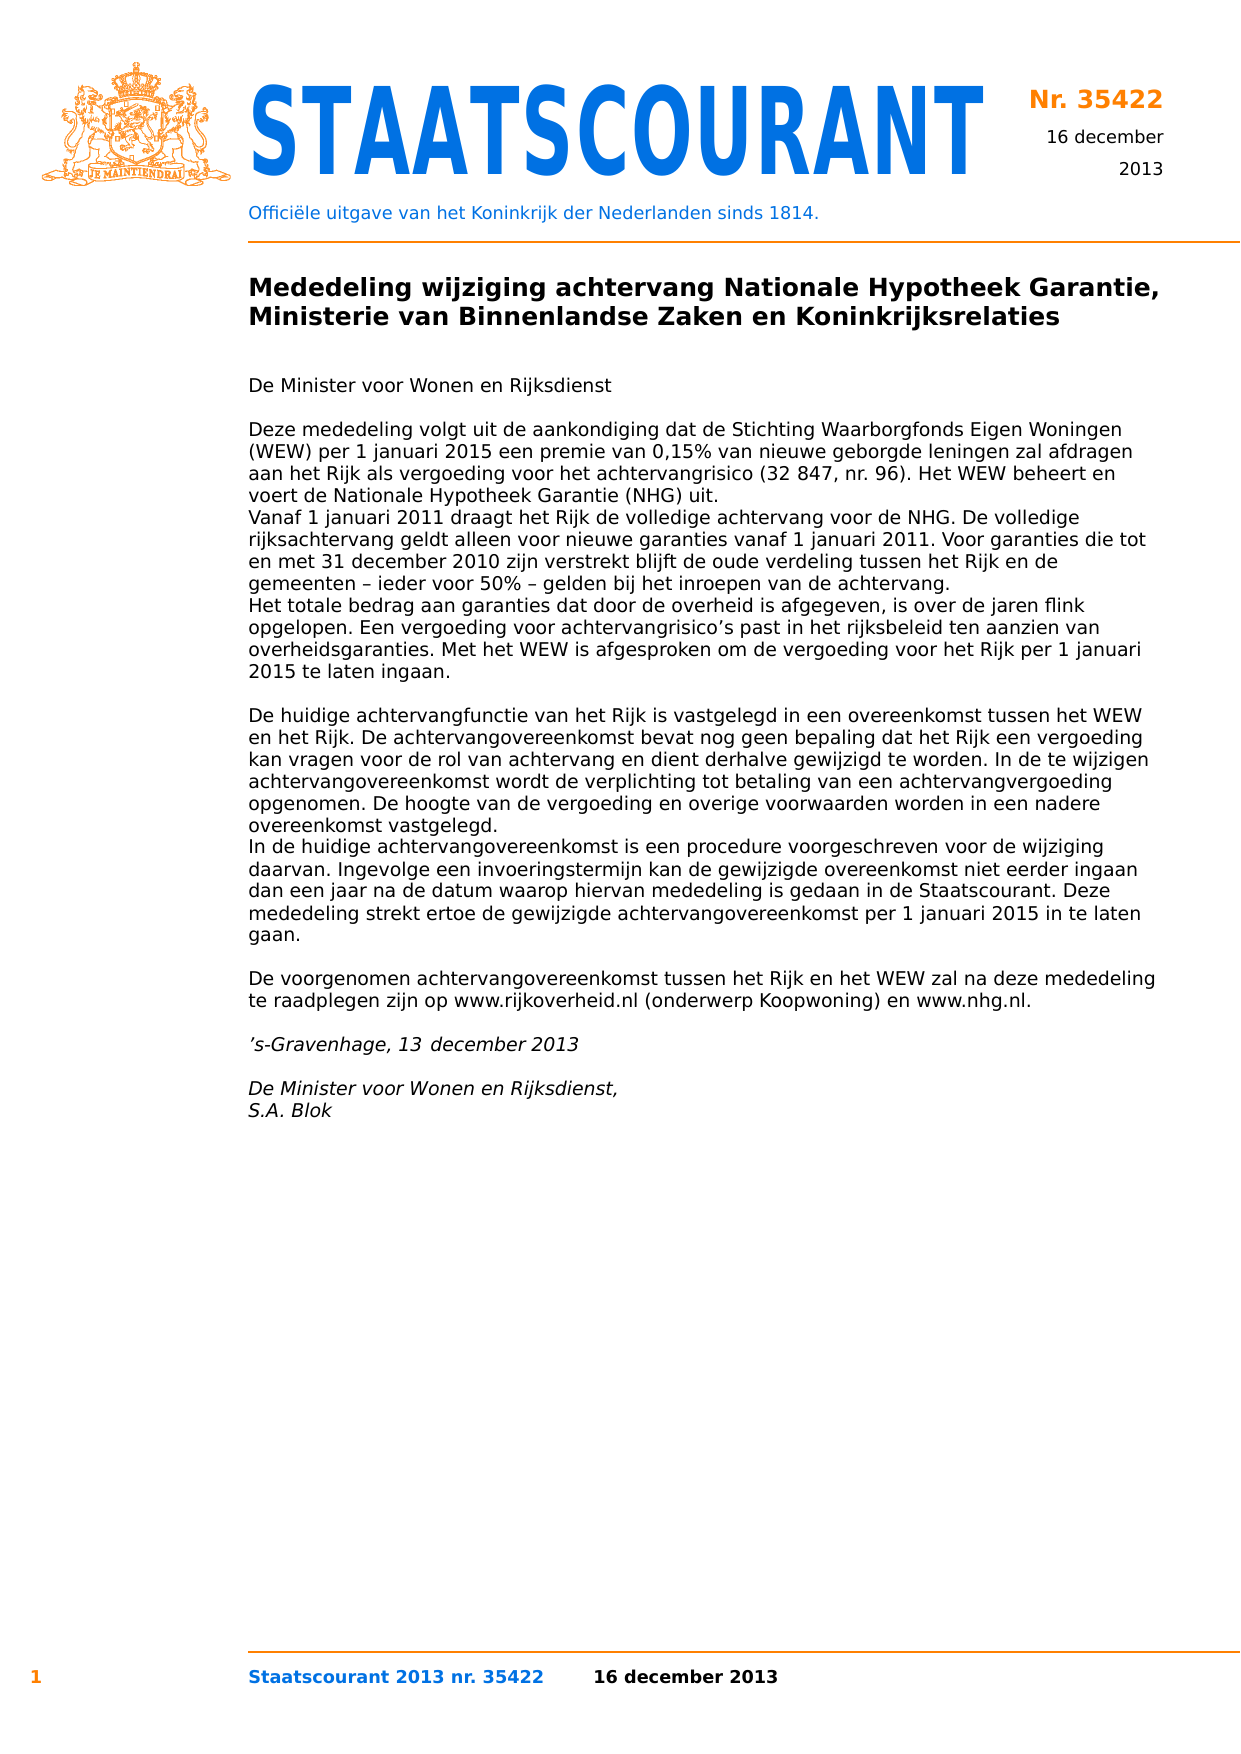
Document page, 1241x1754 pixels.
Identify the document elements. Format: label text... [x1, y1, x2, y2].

table_cell 2013 [998, 153, 1240, 203]
table_header [25, 62, 248, 241]
table_cell Officiële uitgave van het Koninkrijk der Nederlanden sinds 1814. [248, 203, 1240, 241]
text De voorgenomen achtervangovereenkomst tussen het Rijk en het WEW zal na deze mededeling te raadplegen zijn op www.rijkoverheid.nl (onderwerp Koopwoning) en www.nhg.nl. [248, 968, 1163, 1012]
text Vanaf 1 januari 2011 draagt het Rijk de volledige achtervang voor de NHG. De volledige rijksachtervang geldt alleen voor nieuwe garanties vanaf 1 januari 2011. Voor garanties die tot en met 31 december 2010 zijn verstrekt blijft de oude verdeling tussen het Rijk en de gemeenten – ieder voor 50% – gelden bij het inroepen van de achtervang. [248, 507, 1163, 595]
text ’s-Gravenhage, 13 december 2013 [248, 1034, 1163, 1056]
text In de huidige achtervangovereenkomst is een procedure voorgeschreven voor de wijziging daarvan. Ingevolge een invoeringstermijn kan de gewijzigde overeenkomst niet eerder ingaan dan een jaar na de datum waarop hiervan mededeling is gedaan in de Staatscourant. Deze mededeling strekt ertoe de gewijzigde achtervangovereenkomst per 1 januari 2015 in te laten gaan. [248, 836, 1163, 946]
text Het totale bedrag aan garanties dat door de overheid is afgegeven, is over de jaren flink opgelopen. Een vergoeding voor achtervangrisico’s past in het rijksbeleid ten aanzien van overheidsgaranties. Met het WEW is afgesproken om de vergoeding voor het Rijk per 1 januari 2015 te laten ingaan. [248, 595, 1163, 683]
text De Minister voor Wonen en Rijksdienst [248, 375, 1163, 397]
picture [41, 62, 231, 186]
text Deze mededeling volgt uit de aankondiging dat de Stichting Waarborgfonds Eigen Woningen (WEW) per 1 januari 2015 een premie van 0,15% van nieuwe geborgde leningen zal afdragen aan het Rijk als vergoeding voor het achtervangrisico (32 847, nr. 96). Het WEW beheert en voert de Nationale Hypotheek Garantie (NHG) uit. [248, 419, 1163, 507]
table_header STAATSCOURANT [248, 62, 998, 203]
text De huidige achtervangfunctie van het Rijk is vastgelegd in een overeenkomst tussen het WEW en het Rijk. De achtervangovereenkomst bevat nog geen bepaling dat het Rijk een vergoeding kan vragen voor de rol van achtervang en dient derhalve gewijzigd te worden. In de te wijzigen achtervangovereenkomst wordt de verplichting tot betaling van een achtervangvergoeding opgenomen. De hoogte van de vergoeding en overige voorwaarden worden in een nadere overeenkomst vastgelegd. [248, 704, 1163, 836]
subtitle Mededeling wijziging achtervang Nationale Hypotheek Garantie, Ministerie van Binnenlandse Zaken en Koninkrijksrelaties [248, 273, 1163, 331]
table_header Nr. 35422 [998, 62, 1240, 121]
table_cell 16 december [998, 121, 1240, 153]
text De Minister voor Wonen en Rijksdienst, S.A. Blok [248, 1078, 1163, 1122]
